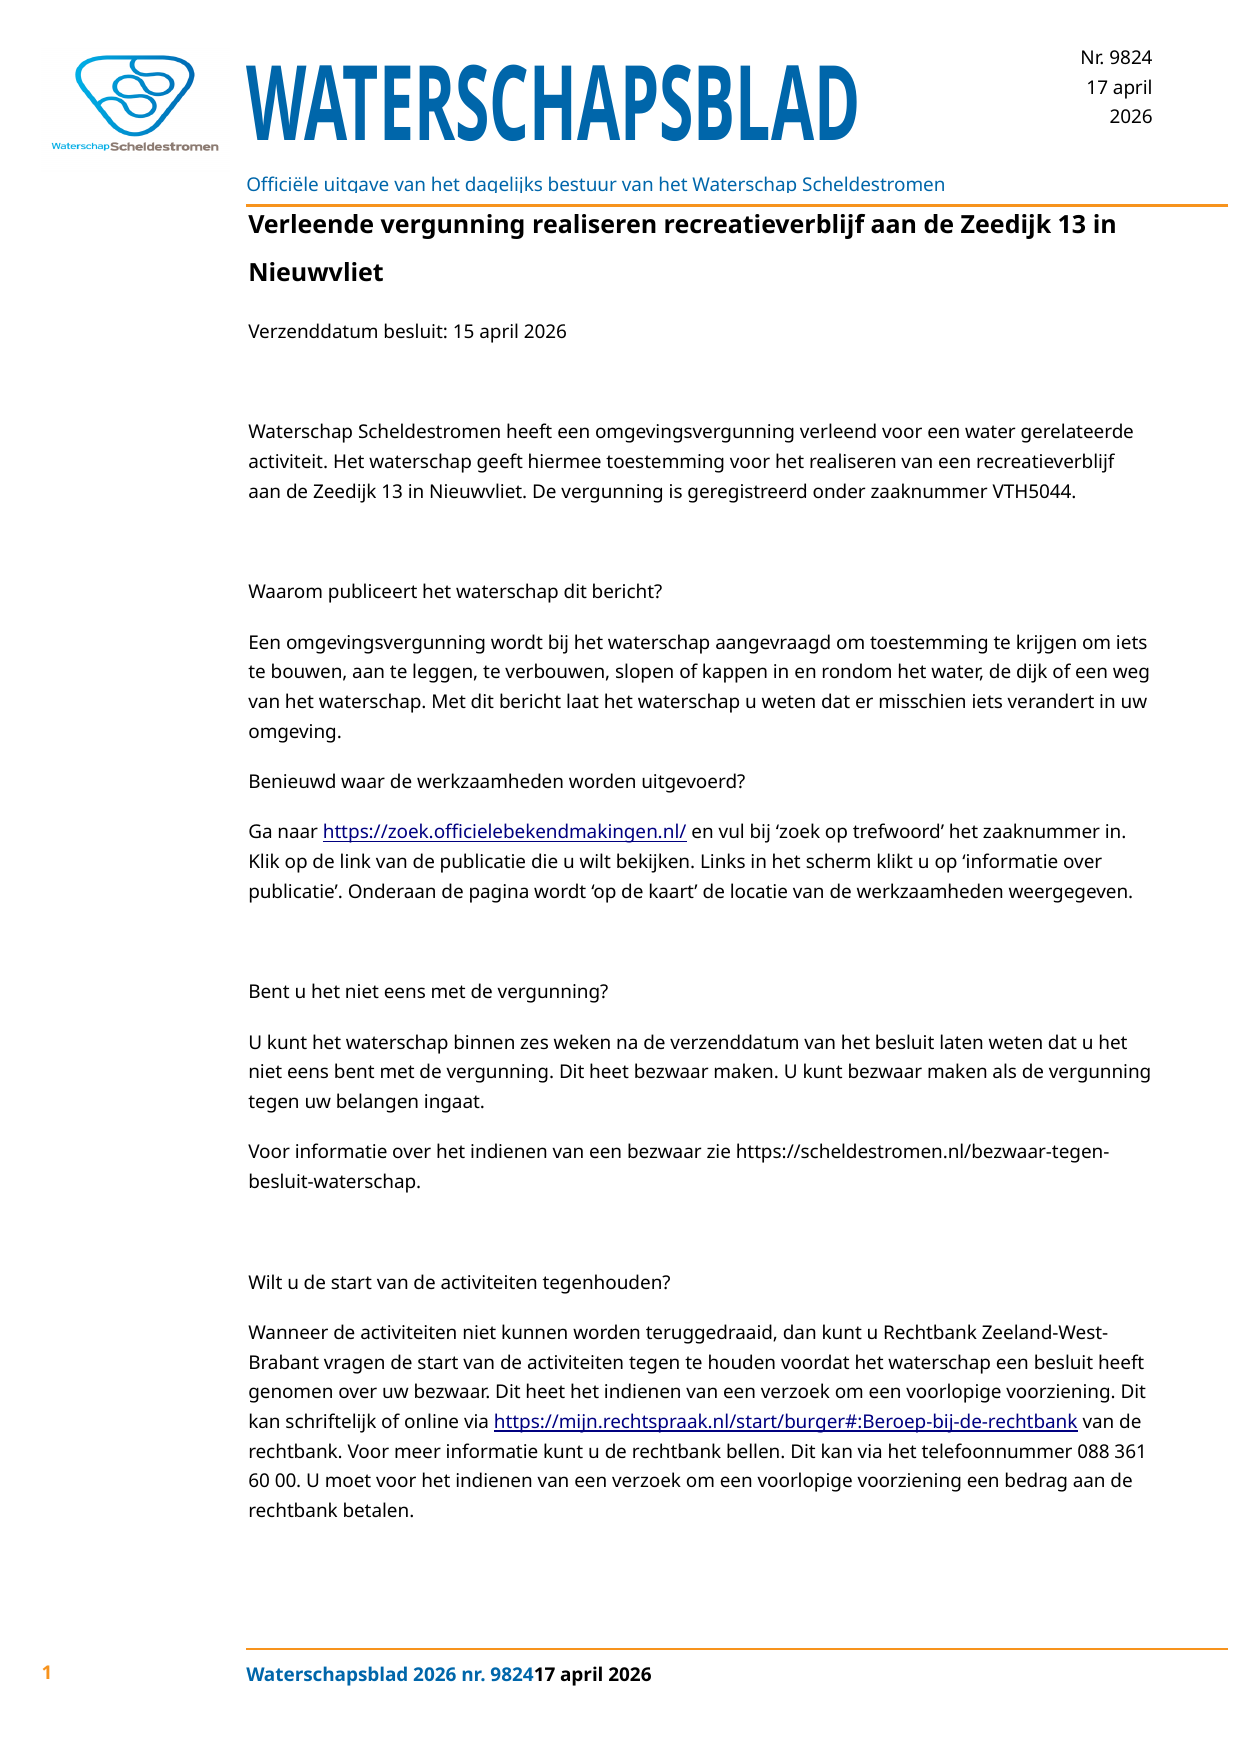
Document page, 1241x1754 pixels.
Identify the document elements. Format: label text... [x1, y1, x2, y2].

text Ga naar https://zoek.officielebekendmakingen.nl/ en vul bij ‘zoek op trefwoord’ het zaaknummer in. Klik op de link van de publicatie die u wilt bekijken. Links in het scherm klikt u op ‘informatie over publicatie’. Onderaan de pagina wordt ‘op de kaart’ de locatie van de werkzaamheden weergegeven. [248, 819, 1152, 904]
text Wanneer de activiteiten niet kunnen worden teruggedraaid, dan kunt u Rechtbank Zeeland-West-Brabant vragen de start van de activiteiten tegen te houden voordat het waterschap een besluit heeft genomen over uw bezwaar. Dit heet het indienen van een verzoek om een voorlopige voorziening. Dit kan schriftelijk of online via https://mijn.rechtspraak.nl/start/burger#:Beroep-bij-de-rechtbank van de rechtbank. Voor meer informatie kunt u de rechtbank bellen. Dit kan via het telefoonnummer 088 361 60 00. U moet voor het indienen van een verzoek om een voorlopige voorziening een bedrag aan de rechtbank betalen. [248, 1319, 1152, 1523]
text Benieuwd waar de werkzaamheden worden uitgevoerd? [248, 768, 1152, 794]
text Verzenddatum besluit: 15 april 2026 [248, 318, 1152, 344]
text Bent u het niet eens met de vergunning? [248, 979, 1152, 1004]
text Verleende vergunning realiseren recreatieverblijf aan de Zeedijk 13 in Nieuwvliet [248, 207, 1152, 288]
text U kunt het waterschap binnen zes weken na de verzenddatum van het besluit laten weten dat u het niet eens bent met de vergunning. Dit heet bezwaar maken. U kunt bezwaar maken als de vergunning tegen uw belangen ingaat. [248, 1029, 1152, 1114]
picture [41, 47, 231, 172]
text Waarom publiceert het waterschap dit bericht? [248, 579, 1152, 604]
text Waterschap Scheldestromen heeft een omgevingsvergunning verleend voor een water gerelateerde activiteit. Het waterschap geeft hiermee toestemming voor het realiseren van een recreatieverblijf aan de Zeedijk 13 in Nieuwvliet. De vergunning is geregistreerd onder zaaknummer VTH5044. [248, 419, 1152, 504]
text Een omgevingsvergunning wordt bij het waterschap aangevraagd om toestemming te krijgen om iets te bouwen, aan te leggen, te verbouwen, slopen of kappen in en rondom het water, de dijk of een weg van het waterschap. Met dit bericht laat het waterschap u weten dat er misschien iets verandert in uw omgeving. [248, 629, 1152, 744]
text Voor informatie over het indienen van een bezwaar zie https://scheldestromen.nl/bezwaar-tegen-besluit-waterschap. [248, 1139, 1152, 1194]
text Wilt u de start van de activiteiten tegenhouden? [248, 1269, 1152, 1295]
